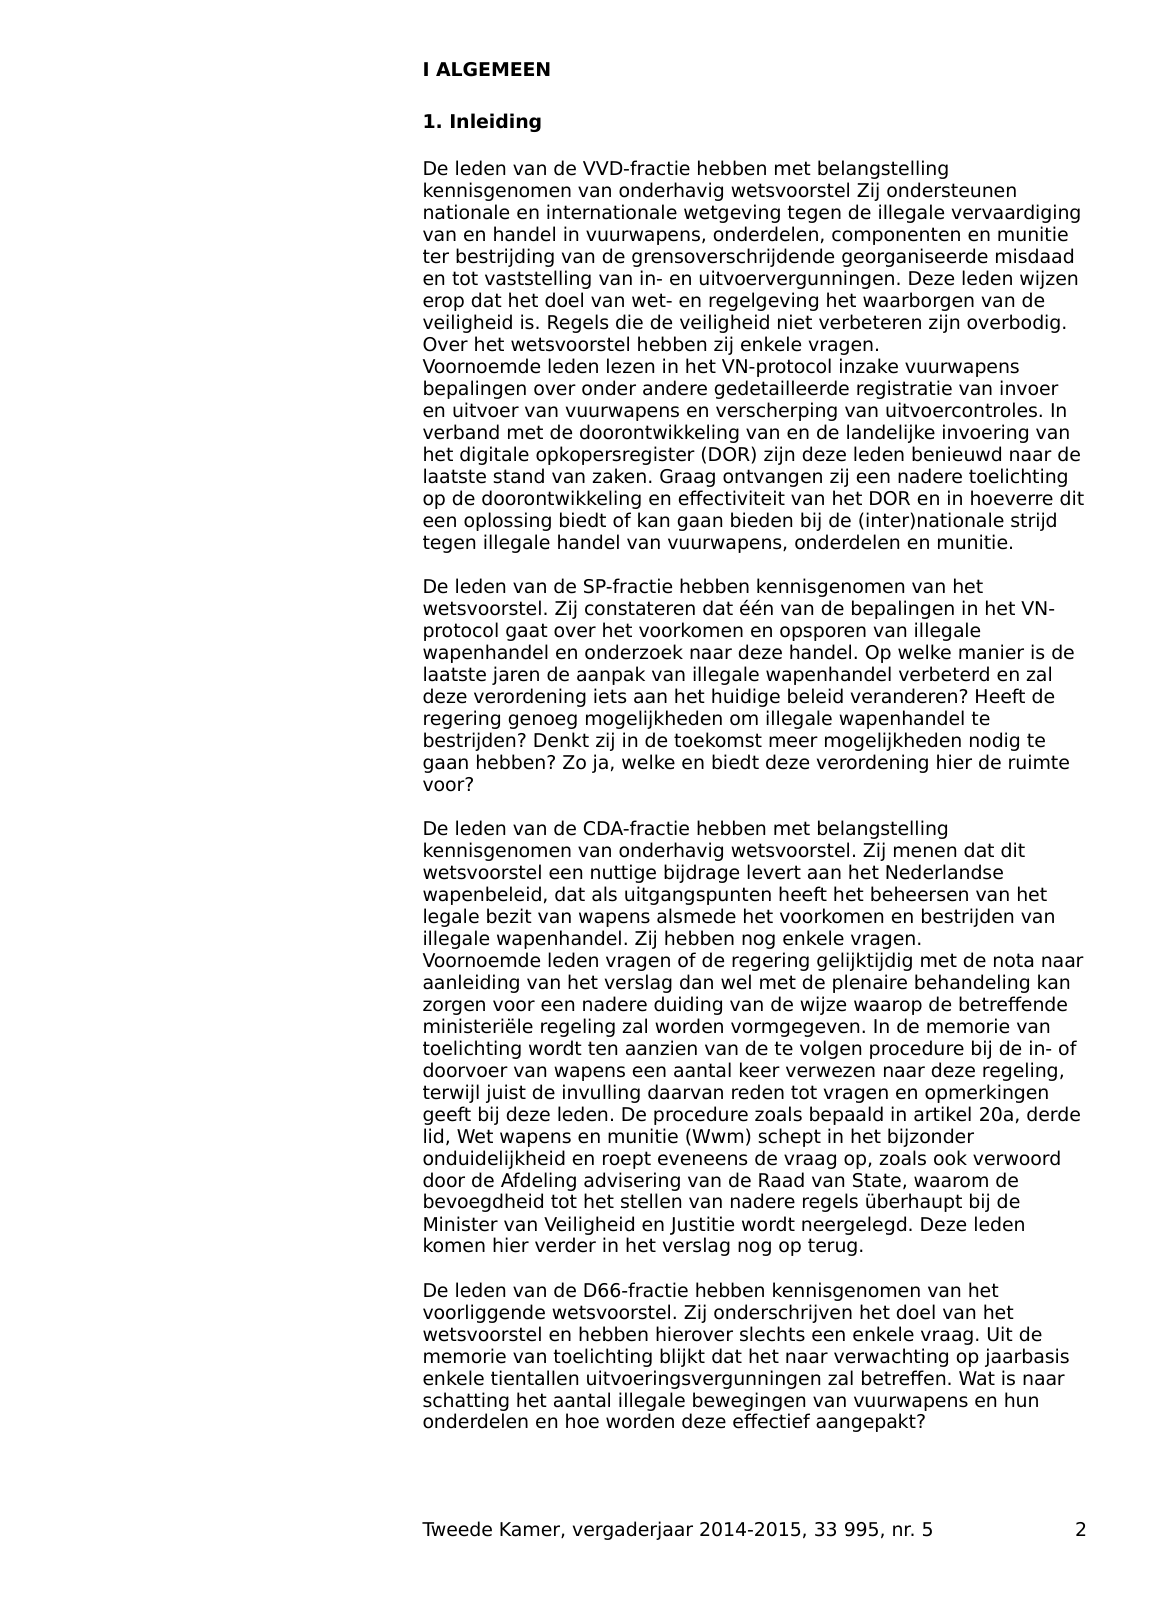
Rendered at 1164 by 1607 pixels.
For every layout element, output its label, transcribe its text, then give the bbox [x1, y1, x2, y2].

text Voornoemde leden vragen of de regering gelijktijdig met de nota naar aanleiding van het verslag dan wel met de plenaire behandeling kan zorgen voor een nadere duiding van de wijze waarop de betreffende ministeriële regeling zal worden vormgegeven. In de memorie van toelichting wordt ten aanzien van de te volgen procedure bij de in- of doorvoer van wapens een aantal keer verwezen naar deze regeling, terwijl juist de invulling daarvan reden tot vragen en opmerkingen geeft bij deze leden. De procedure zoals bepaald in artikel 20a, derde lid, Wet wapens en munitie (Wwm) schept in het bijzonder onduidelijkheid en roept eveneens de vraag op, zoals ook verwoord door de Afdeling advisering van de Raad van State, waarom de bevoegdheid tot het stellen van nadere regels überhaupt bij de Minister van Veiligheid en Justitie wordt neergelegd. Deze leden komen hier verder in het verslag nog op terug. [422, 950, 1087, 1257]
subtitle 1. Inleiding [422, 111, 1087, 133]
text De leden van de D66-fractie hebben kennisgenomen van het voorliggende wetsvoorstel. Zij onderschrijven het doel van het wetsvoorstel en hebben hierover slechts een enkele vraag. Uit de memorie van toelichting blijkt dat het naar verwachting op jaarbasis enkele tientallen uitvoeringsvergunningen zal betreffen. Wat is naar schatting het aantal illegale bewegingen van vuurwapens en hun onderdelen en hoe worden deze effectief aangepakt? [422, 1279, 1087, 1433]
text De leden van de SP-fractie hebben kennisgenomen van het wetsvoorstel. Zij constateren dat één van de bepalingen in het VN-protocol gaat over het voorkomen en opsporen van illegale wapenhandel en onderzoek naar deze handel. Op welke manier is de laatste jaren de aanpak van illegale wapenhandel verbeterd en zal deze verordening iets aan het huidige beleid veranderen? Heeft de regering genoeg mogelijkheden om illegale wapenhandel te bestrijden? Denkt zij in de toekomst meer mogelijkheden nodig te gaan hebben? Zo ja, welke en biedt deze verordening hier de ruimte voor? [422, 576, 1087, 796]
subtitle I ALGEMEEN [422, 59, 1087, 81]
text De leden van de VVD-fractie hebben met belangstelling kennisgenomen van onderhavig wetsvoorstel Zij ondersteunen nationale en internationale wetgeving tegen de illegale vervaardiging van en handel in vuurwapens, onderdelen, componenten en munitie ter bestrijding van de grensoverschrijdende georganiseerde misdaad en tot vaststelling van in- en uitvoervergunningen. Deze leden wijzen erop dat het doel van wet- en regelgeving het waarborgen van de veiligheid is. Regels die de veiligheid niet verbeteren zijn overbodig. Over het wetsvoorstel hebben zij enkele vragen. [422, 158, 1087, 356]
text De leden van de CDA-fractie hebben met belangstelling kennisgenomen van onderhavig wetsvoorstel. Zij menen dat dit wetsvoorstel een nuttige bijdrage levert aan het Nederlandse wapenbeleid, dat als uitgangspunten heeft het beheersen van het legale bezit van wapens alsmede het voorkomen en bestrijden van illegale wapenhandel. Zij hebben nog enkele vragen. [422, 818, 1087, 950]
text Voornoemde leden lezen in het VN-protocol inzake vuurwapens bepalingen over onder andere gedetailleerde registratie van invoer en uitvoer van vuurwapens en verscherping van uitvoercontroles. In verband met de doorontwikkeling van en de landelijke invoering van het digitale opkopersregister (DOR) zijn deze leden benieuwd naar de laatste stand van zaken. Graag ontvangen zij een nadere toelichting op de doorontwikkeling en effectiviteit van het DOR en in hoeverre dit een oplossing biedt of kan gaan bieden bij de (inter)nationale strijd tegen illegale handel van vuurwapens, onderdelen en munitie. [422, 356, 1087, 554]
